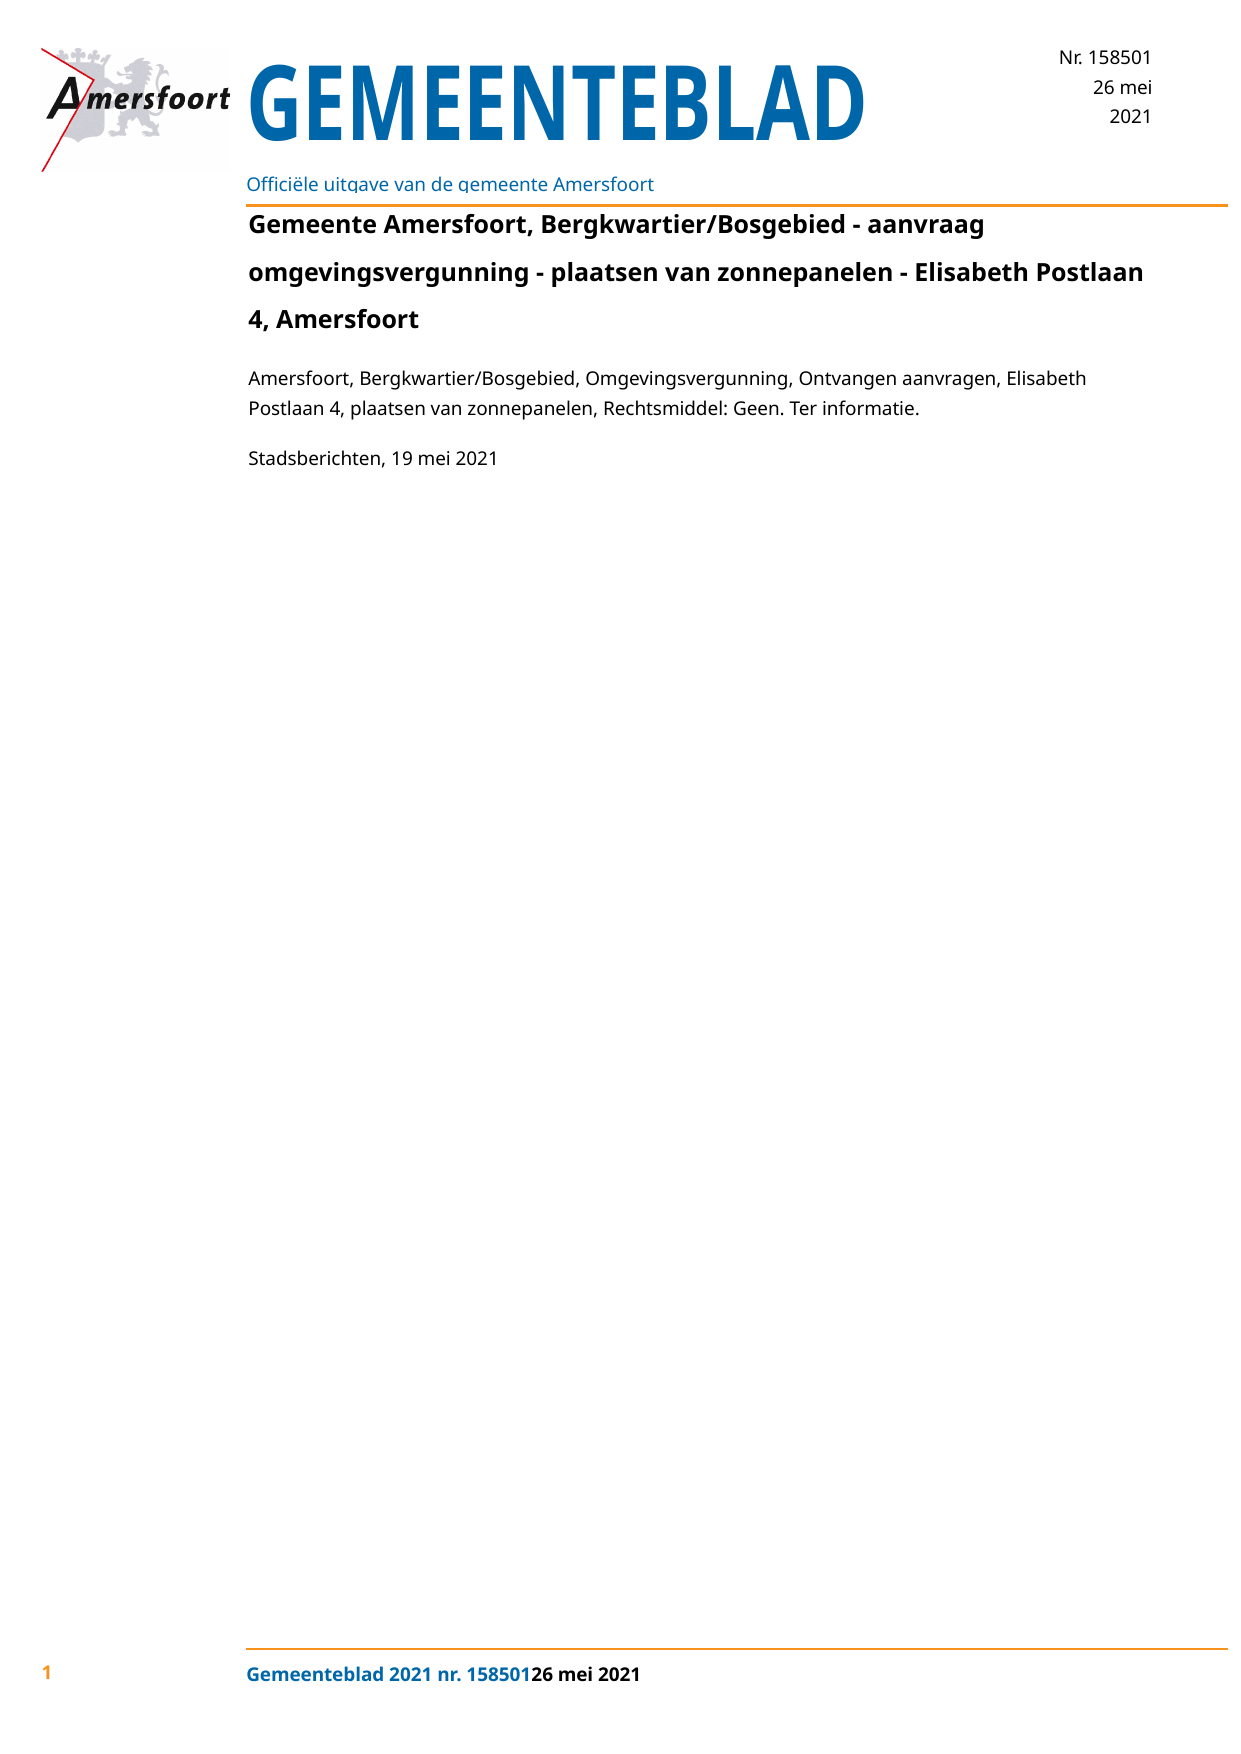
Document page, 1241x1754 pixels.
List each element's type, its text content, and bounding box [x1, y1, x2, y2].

text Gemeente Amersfoort, Bergkwartier/Bosgebied - aanvraag omgevingsvergunning - plaatsen van zonnepanelen - Elisabeth Postlaan 4, Amersfoort [248, 207, 1152, 336]
text Stadsberichten, 19 mei 2021 [248, 446, 1152, 471]
text Amersfoort, Bergkwartier/Bosgebied, Omgevingsvergunning, Ontvangen aanvragen, Elisabeth Postlaan 4, plaatsen van zonnepanelen, Rechtsmiddel: Geen. Ter informatie. [248, 366, 1152, 421]
picture [41, 47, 231, 172]
